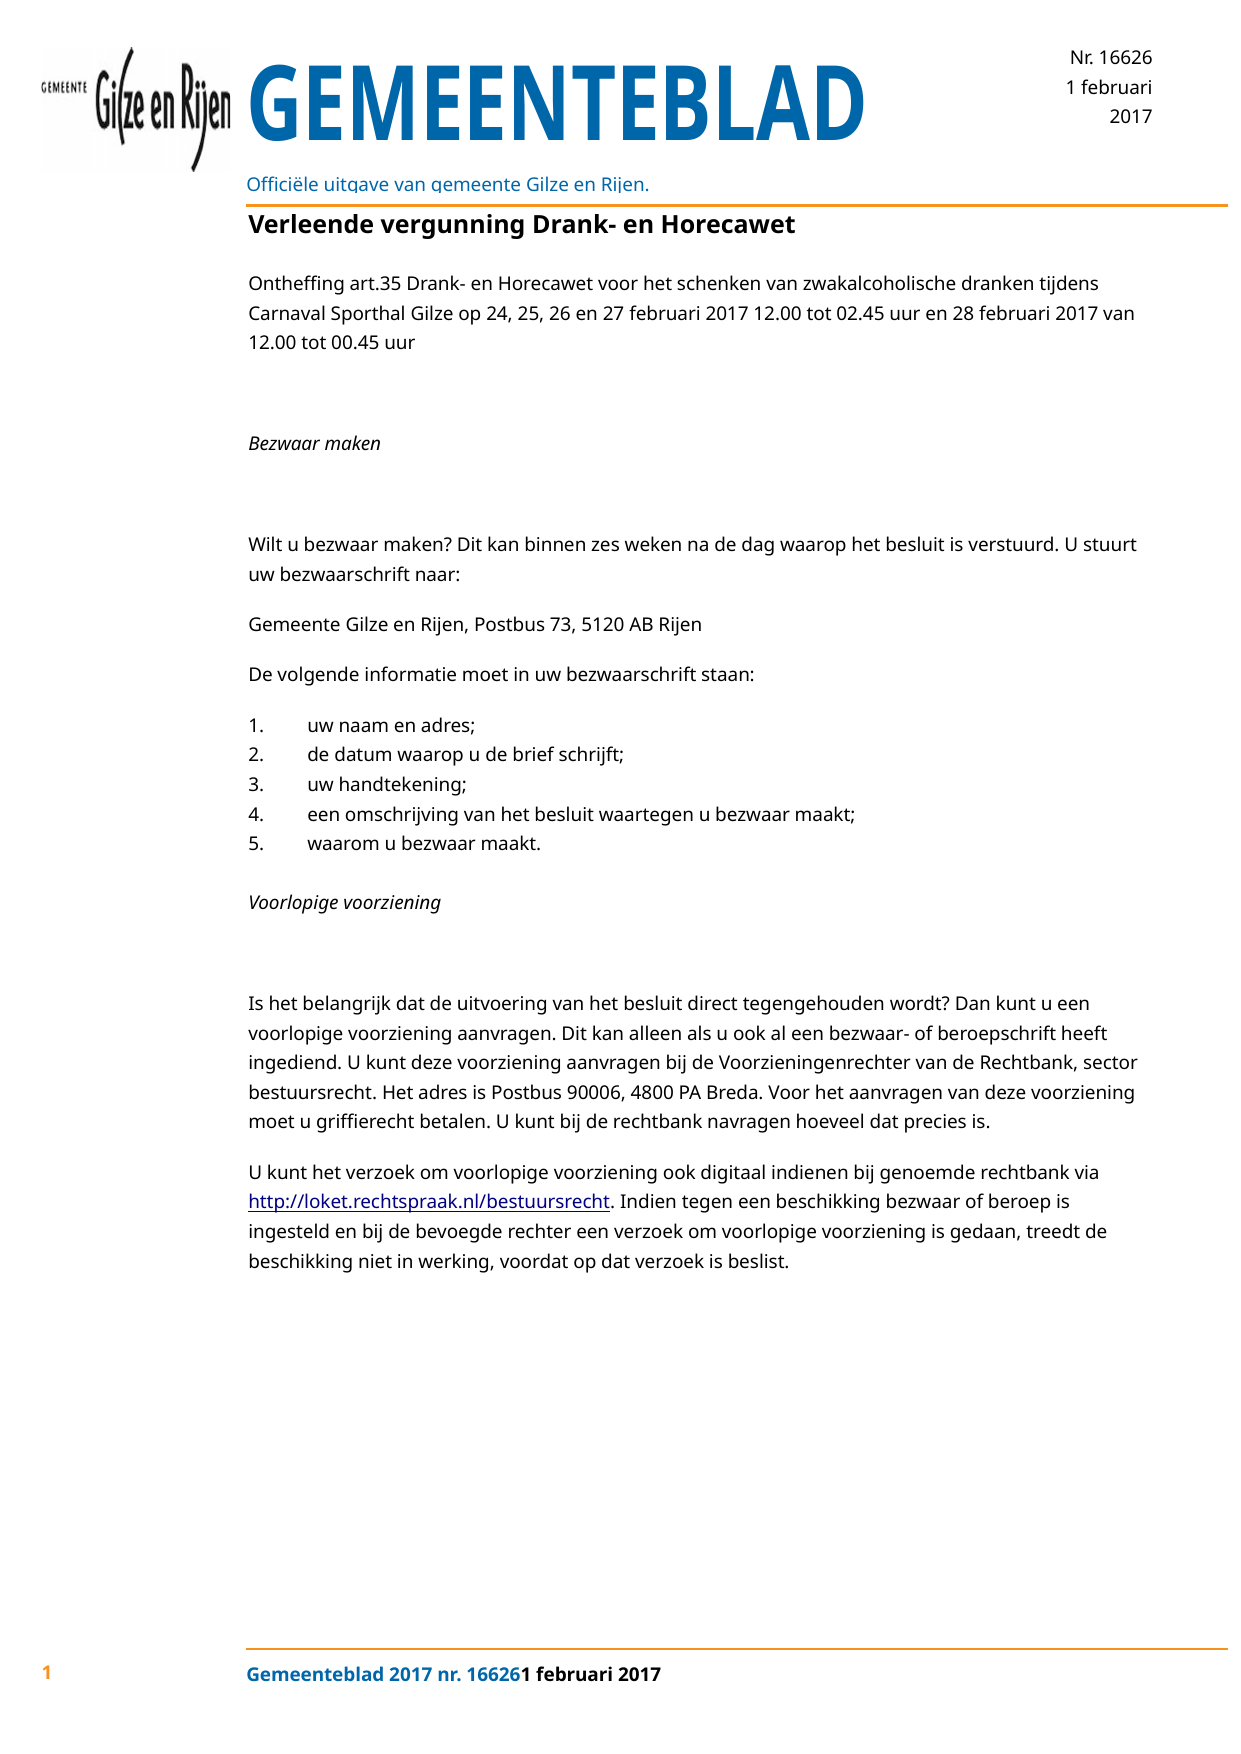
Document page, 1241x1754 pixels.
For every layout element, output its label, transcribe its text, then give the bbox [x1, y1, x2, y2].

text Gemeente Gilze en Rijen, Postbus 73, 5120 AB Rijen [248, 611, 1152, 637]
list waarom u bezwaar maakt. [248, 830, 1152, 856]
text Is het belangrijk dat de uitvoering van het besluit direct tegengehouden wordt? Dan kunt u een voorlopige voorziening aanvragen. Dit kan alleen als u ook al een bezwaar- of beroepschrift heeft ingediend. U kunt deze voorziening aanvragen bij de Voorzieningenrechter van de Rechtbank, sector bestuursrecht. Het adres is Postbus 90006, 4800 PA Breda. Voor het aanvragen van deze voorziening moet u griffierecht betalen. U kunt bij de rechtbank navragen hoeveel dat precies is. [248, 990, 1152, 1134]
text Bezwaar maken [248, 430, 1152, 456]
text Voorlopige voorziening [248, 889, 1152, 915]
text Ontheffing art.35 Drank- en Horecawet voor het schenken van zwakalcoholische dranken tijdens Carnaval Sporthal Gilze op 24, 25, 26 en 27 februari 2017 12.00 tot 02.45 uur en 28 februari 2017 van 12.00 tot 00.45 uur [248, 270, 1152, 355]
list een omschrijving van het besluit waartegen u bezwaar maakt; [248, 801, 1152, 826]
text U kunt het verzoek om voorlopige voorziening ook digitaal indienen bij genoemde rechtbank via http://loket.rechtspraak.nl/bestuursrecht. Indien tegen een beschikking bezwaar of beroep is ingesteld en bij de bevoegde rechter een verzoek om voorlopige voorziening is gedaan, treedt de beschikking niet in werking, voordat op dat verzoek is beslist. [248, 1159, 1152, 1273]
picture [41, 47, 231, 172]
list uw naam en adres; [248, 712, 1152, 738]
list uw handtekening; [248, 771, 1152, 797]
text Verleende vergunning Drank- en Horecawet [248, 207, 1152, 241]
text Wilt u bezwaar maken? Dit kan binnen zes weken na de dag waarop het besluit is verstuurd. U stuurt uw bezwaarschrift naar: [248, 531, 1152, 586]
list de datum waarop u de brief schrijft; [248, 742, 1152, 767]
text De volgende informatie moet in uw bezwaarschrift staan: [248, 662, 1152, 687]
